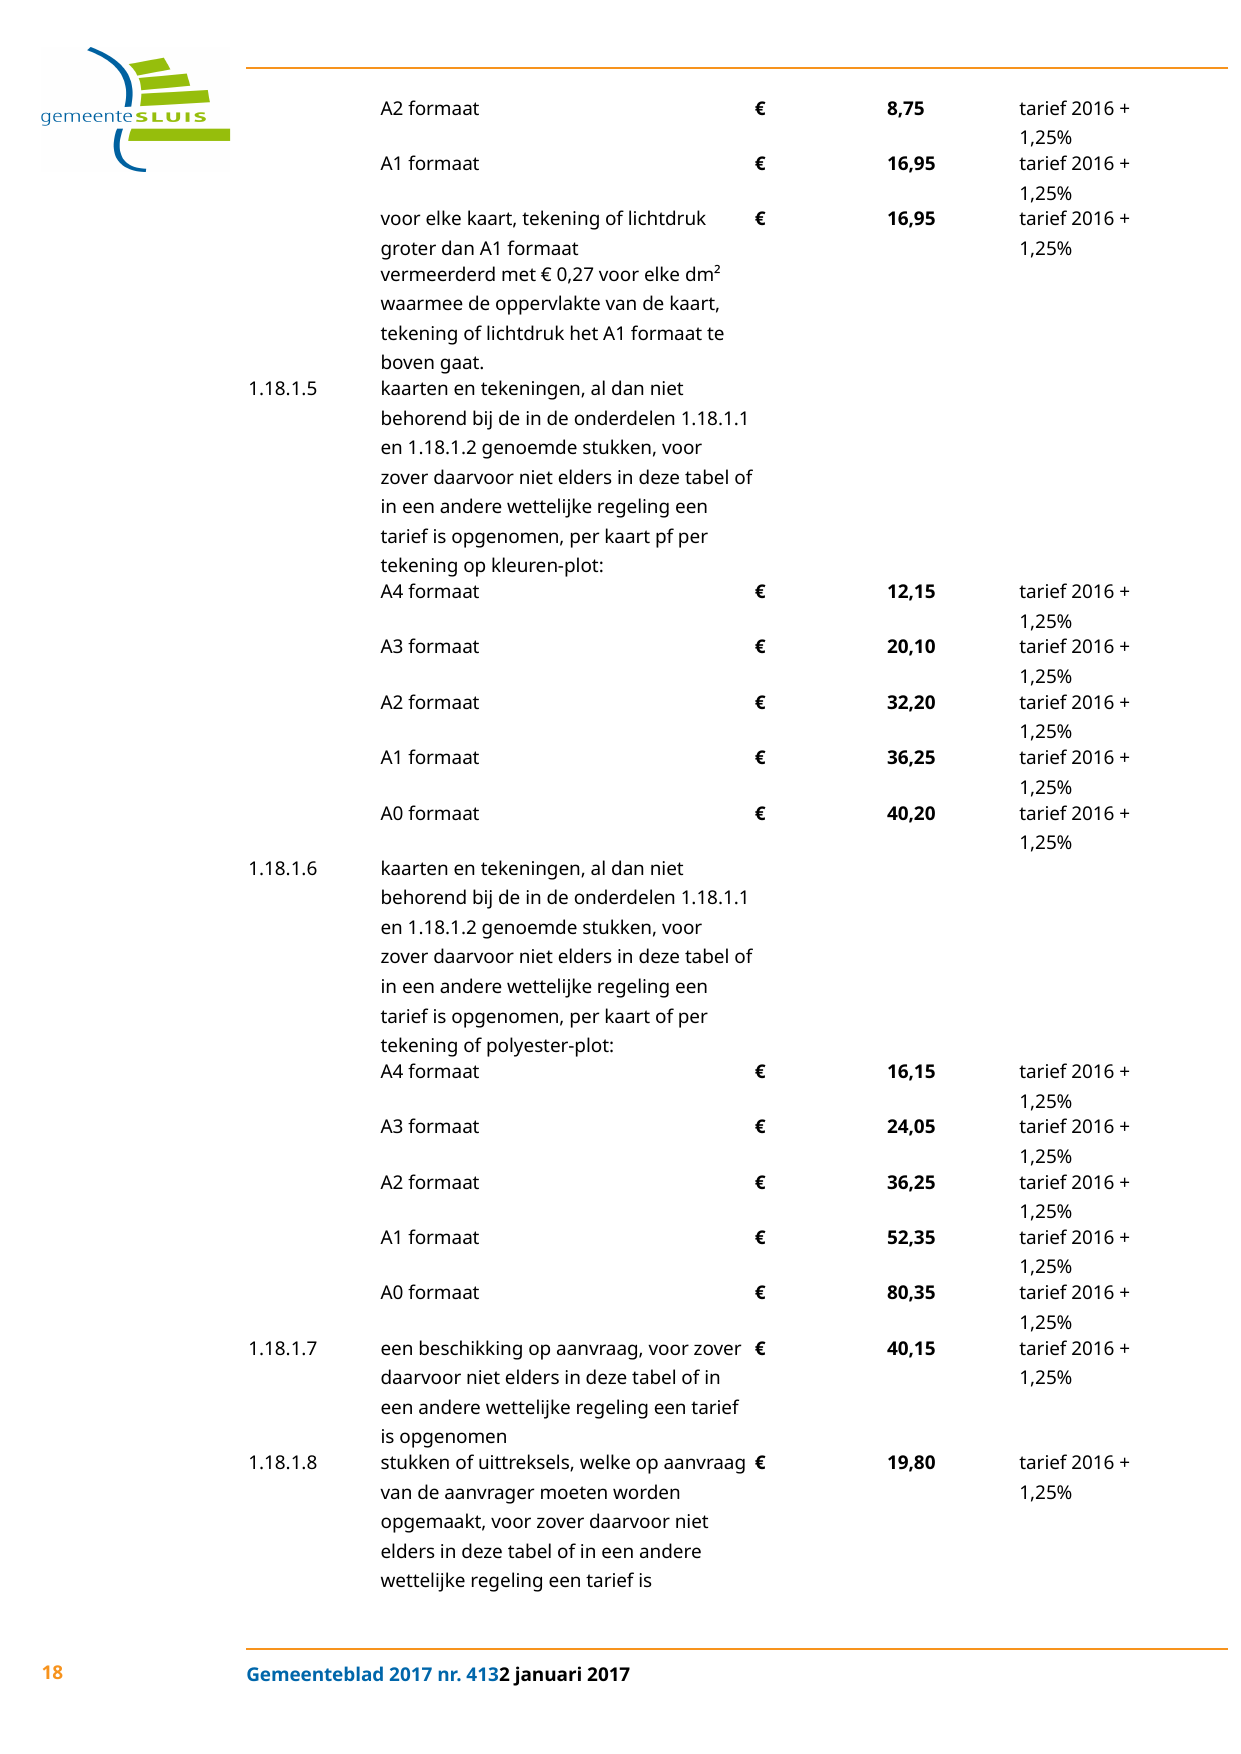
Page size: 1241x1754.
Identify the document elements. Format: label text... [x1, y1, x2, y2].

table_cell tarief 2016 + 1,25% [1019, 579, 1152, 634]
table_cell A2 formaat [380, 95, 754, 150]
table_cell tarief 2016 + 1,25% [1019, 800, 1152, 855]
table_cell € [755, 689, 887, 744]
table_cell [887, 855, 1019, 1058]
table_cell [248, 261, 380, 375]
table_cell tarief 2016 + 1,25% [1019, 150, 1152, 205]
table_cell [1019, 855, 1152, 1058]
table_cell 52,35 [887, 1224, 1019, 1279]
table_cell 1.18.1.5 [248, 375, 380, 578]
table_cell [887, 261, 1019, 375]
table_cell € [755, 205, 887, 261]
table_cell [248, 634, 380, 689]
table_cell [887, 375, 1019, 578]
table_cell 8,75 [887, 95, 1019, 150]
table_cell tarief 2016 + 1,25% [1019, 744, 1152, 800]
table_cell € [755, 800, 887, 855]
table_cell 20,10 [887, 634, 1019, 689]
table_cell 32,20 [887, 689, 1019, 744]
table_cell A0 formaat [380, 800, 754, 855]
table_cell [755, 855, 887, 1058]
table_cell A4 formaat [380, 579, 754, 634]
table_cell € [755, 744, 887, 800]
table_cell A1 formaat [380, 150, 754, 205]
table_cell A4 formaat [380, 1058, 754, 1113]
table_cell A3 formaat [380, 634, 754, 689]
table_cell 16,15 [887, 1058, 1019, 1113]
table_cell 16,95 [887, 205, 1019, 261]
table_cell [1019, 375, 1152, 578]
table_cell tarief 2016 + 1,25% [1019, 689, 1152, 744]
table_cell [248, 1224, 380, 1279]
picture [41, 47, 231, 172]
table_cell [248, 95, 380, 150]
table_cell tarief 2016 + 1,25% [1019, 1114, 1152, 1169]
table_cell [1019, 261, 1152, 375]
table_cell € [755, 1335, 887, 1449]
table_cell [248, 1169, 380, 1224]
table_cell € [755, 1058, 887, 1113]
table_cell 40,20 [887, 800, 1019, 855]
table_cell tarief 2016 + 1,25% [1019, 634, 1152, 689]
table_cell 24,05 [887, 1114, 1019, 1169]
table_cell vermeerderd met € 0,27 voor elke dm² waarmee de oppervlakte van de kaart, tekening of lichtdruk het A1 formaat te boven gaat. [380, 261, 754, 375]
table_cell [248, 579, 380, 634]
table_cell € [755, 634, 887, 689]
table_cell kaarten en tekeningen, al dan niet behorend bij de in de onderdelen 1.18.1.1 en 1.18.1.2 genoemde stukken, voor zover daarvoor niet elders in deze tabel of in een andere wettelijke regeling een tarief is opgenomen, per kaart of per tekening of polyester-plot: [380, 855, 754, 1058]
table_cell 1.18.1.7 [248, 1335, 380, 1449]
table_cell tarief 2016 + 1,25% [1019, 95, 1152, 150]
table_cell tarief 2016 + 1,25% [1019, 1058, 1152, 1113]
table_cell 16,95 [887, 150, 1019, 205]
table_cell [755, 375, 887, 578]
table_cell tarief 2016 + 1,25% [1019, 1449, 1152, 1593]
table_cell [248, 744, 380, 800]
table_cell [248, 150, 380, 205]
table_cell 19,80 [887, 1449, 1019, 1593]
table_cell voor elke kaart, tekening of lichtdruk groter dan A1 formaat [380, 205, 754, 261]
table_cell A2 formaat [380, 689, 754, 744]
table_cell € [755, 1114, 887, 1169]
table_cell 80,35 [887, 1280, 1019, 1335]
table_cell A2 formaat [380, 1169, 754, 1224]
table_cell A0 formaat [380, 1280, 754, 1335]
table_cell [248, 800, 380, 855]
table_cell [248, 1280, 380, 1335]
table_cell tarief 2016 + 1,25% [1019, 1280, 1152, 1335]
table_cell [755, 261, 887, 375]
table_cell € [755, 579, 887, 634]
table_cell € [755, 1224, 887, 1279]
table_cell [248, 1058, 380, 1113]
table_cell [248, 1114, 380, 1169]
table_cell stukken of uittreksels, welke op aanvraag van de aanvrager moeten worden opgemaakt, voor zover daarvoor niet elders in deze tabel of in een andere wettelijke regeling een tarief is [380, 1449, 754, 1593]
table_cell 1.18.1.6 [248, 855, 380, 1058]
table_cell [248, 689, 380, 744]
table_cell A3 formaat [380, 1114, 754, 1169]
table_cell A1 formaat [380, 1224, 754, 1279]
table_cell kaarten en tekeningen, al dan niet behorend bij de in de onderdelen 1.18.1.1 en 1.18.1.2 genoemde stukken, voor zover daarvoor niet elders in deze tabel of in een andere wettelijke regeling een tarief is opgenomen, per kaart pf per tekening op kleuren-plot: [380, 375, 754, 578]
table_cell [248, 205, 380, 261]
table_cell A1 formaat [380, 744, 754, 800]
table_cell 40,15 [887, 1335, 1019, 1449]
table_cell tarief 2016 + 1,25% [1019, 205, 1152, 261]
table_cell 36,25 [887, 744, 1019, 800]
table_cell € [755, 1169, 887, 1224]
table_cell 1.18.1.8 [248, 1449, 380, 1593]
table_cell een beschikking op aanvraag, voor zover daarvoor niet elders in deze tabel of in een andere wettelijke regeling een tarief is opgenomen [380, 1335, 754, 1449]
table_cell € [755, 95, 887, 150]
table_cell 36,25 [887, 1169, 1019, 1224]
table_cell tarief 2016 + 1,25% [1019, 1335, 1152, 1449]
table_cell € [755, 150, 887, 205]
table_cell € [755, 1449, 887, 1593]
table_cell 12,15 [887, 579, 1019, 634]
table_cell tarief 2016 + 1,25% [1019, 1224, 1152, 1279]
table_cell € [755, 1280, 887, 1335]
table_cell tarief 2016 + 1,25% [1019, 1169, 1152, 1224]
